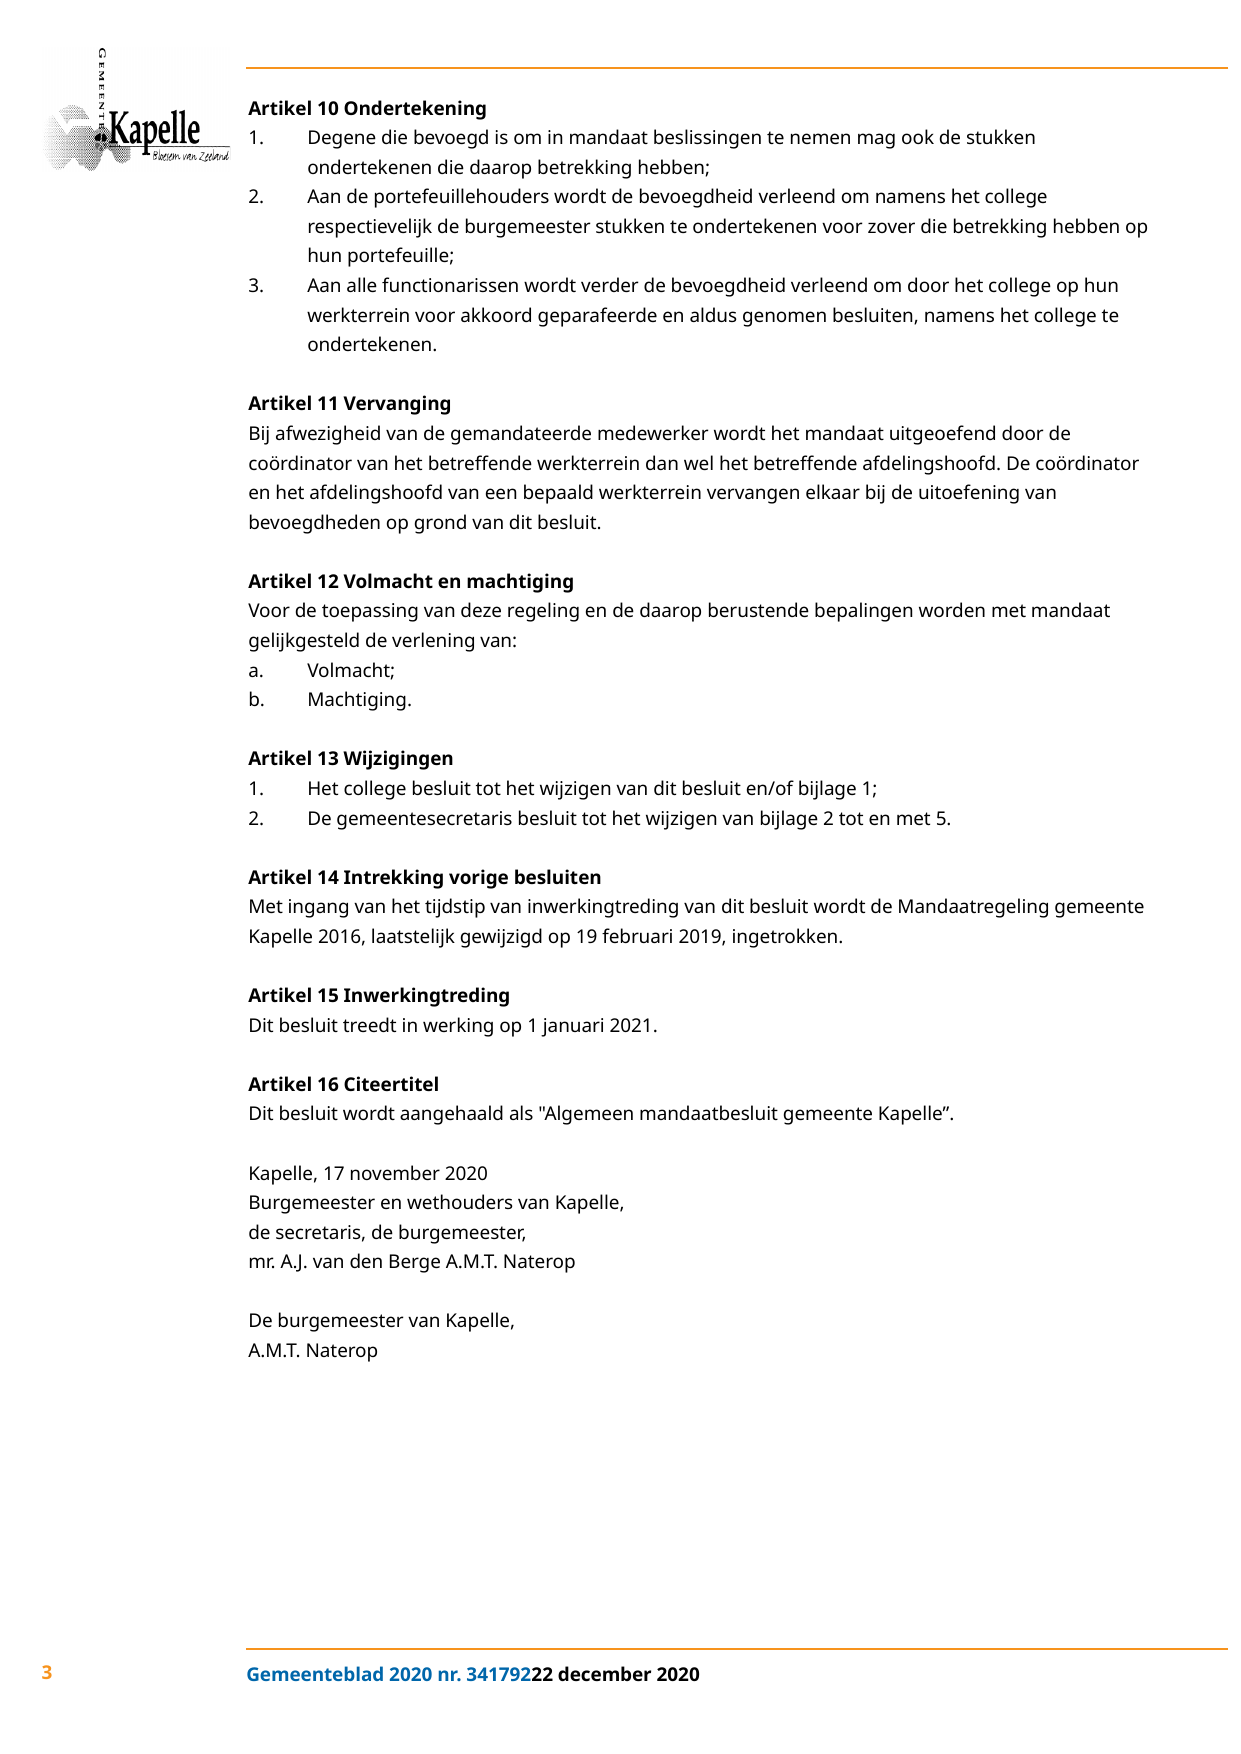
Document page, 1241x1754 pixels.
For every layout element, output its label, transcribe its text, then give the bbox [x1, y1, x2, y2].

list Machtiging. [248, 686, 1152, 712]
text A.M.T. Naterop [248, 1337, 1152, 1363]
text Burgemeester en wethouders van Kapelle, [248, 1189, 1152, 1215]
text Artikel 10 Ondertekening [248, 95, 1152, 121]
text Artikel 14 Intrekking vorige besluiten [248, 864, 1152, 890]
text De burgemeester van Kapelle, [248, 1308, 1152, 1333]
list Volmacht; [248, 657, 1152, 683]
text de secretaris, de burgemeester, [248, 1219, 1152, 1245]
list Aan alle functionarissen wordt verder de bevoegdheid verleend om door het college op hun werkterrein voor akkoord geparafeerde en aldus genomen besluiten, namens het college te ondertekenen. [248, 272, 1152, 357]
picture [41, 47, 231, 172]
text Artikel 15 Inwerkingtreding [248, 982, 1152, 1008]
text mr. A.J. van den Berge A.M.T. Naterop [248, 1248, 1152, 1274]
text Artikel 12 Volmacht en machtiging [248, 568, 1152, 594]
text Voor de toepassing van deze regeling en de daarop berustende bepalingen worden met mandaat gelijkgesteld de verlening van: [248, 598, 1152, 653]
list Het college besluit tot het wijzigen van dit besluit en/of bijlage 1; [248, 775, 1152, 801]
text Artikel 16 Citeertitel [248, 1071, 1152, 1097]
text Artikel 13 Wijzigingen [248, 746, 1152, 771]
text Kapelle, 17 november 2020 [248, 1160, 1152, 1186]
text Dit besluit wordt aangehaald als "Algemeen mandaatbesluit gemeente Kapelle”. [248, 1101, 1152, 1126]
text Met ingang van het tijdstip van inwerkingtreding van dit besluit wordt de Mandaatregeling gemeente Kapelle 2016, laatstelijk gewijzigd op 19 februari 2019, ingetrokken. [248, 893, 1152, 949]
text Dit besluit treedt in werking op 1 januari 2021. [248, 1012, 1152, 1038]
list Degene die bevoegd is om in mandaat beslissingen te nemen mag ook de stukken ondertekenen die daarop betrekking hebben; [248, 124, 1152, 180]
text Bij afwezigheid van de gemandateerde medewerker wordt het mandaat uitgeoefend door de coördinator van het betreffende werkterrein dan wel het betreffende afdelingshoofd. De coördinator en het afdelingshoofd van een bepaald werkterrein vervangen elkaar bij de uitoefening van bevoegdheden op grond van dit besluit. [248, 420, 1152, 535]
list Aan de portefeuillehouders wordt de bevoegdheid verleend om namens het college respectievelijk de burgemeester stukken te ondertekenen voor zover die betrekking hebben op hun portefeuille; [248, 183, 1152, 268]
text Artikel 11 Vervanging [248, 391, 1152, 416]
list De gemeentesecretaris besluit tot het wijzigen van bijlage 2 tot en met 5. [248, 805, 1152, 831]
